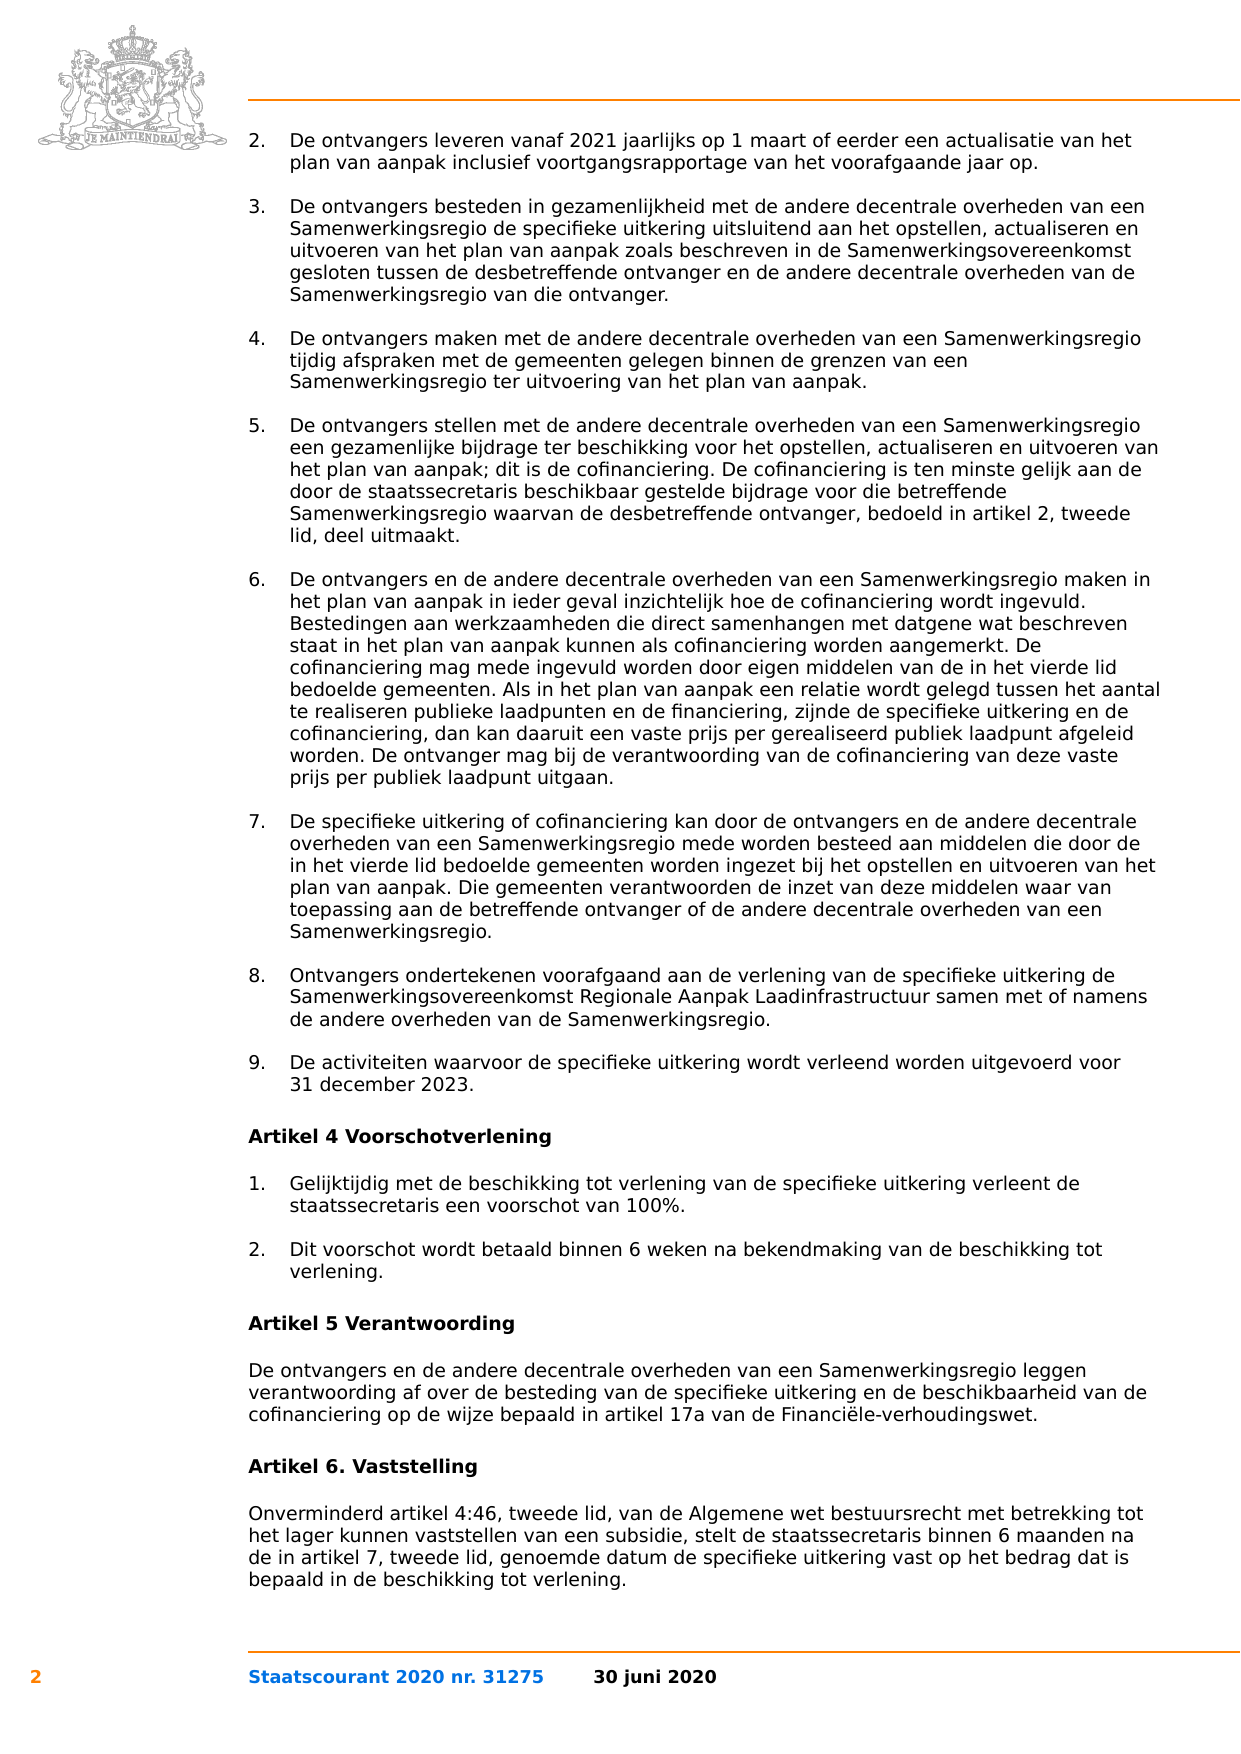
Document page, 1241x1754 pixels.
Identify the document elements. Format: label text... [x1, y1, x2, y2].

text Onverminderd artikel 4:46, tweede lid, van de Algemene wet bestuursrecht met betrekking tot het lager kunnen vaststellen van een subsidie, stelt de staatssecretaris binnen 6 maanden na de in artikel 7, tweede lid, genoemde datum de specifieke uitkering vast op het bedrag dat is bepaald in de beschikking tot verlening. [248, 1503, 1163, 1591]
text De ontvangers en de andere decentrale overheden van een Samenwerkingsregio leggen verantwoording af over de besteding van de specifieke uitkering en de beschikbaarheid van de cofinanciering op de wijze bepaald in artikel 17a van de Financiële-verhoudingswet. [248, 1360, 1163, 1426]
text 2. De ontvangers leveren vanaf 2021 jaarlijks op 1 maart of eerder een actualisatie van het plan van aanpak inclusief voortgangsrapportage van het voorafgaande jaar op. [248, 130, 1163, 174]
text 2. Dit voorschot wordt betaald binnen 6 weken na bekendmaking van de beschikking tot verlening. [248, 1239, 1163, 1283]
subtitle Artikel 6. Vaststelling [248, 1456, 1163, 1478]
text 9. De activiteiten waarvoor de specifieke uitkering wordt verleend worden uitgevoerd voor 31 december 2023. [248, 1052, 1163, 1096]
picture [38, 25, 227, 150]
text 6. De ontvangers en de andere decentrale overheden van een Samenwerkingsregio maken in het plan van aanpak in ieder geval inzichtelijk hoe de cofinanciering wordt ingevuld. Bestedingen aan werkzaamheden die direct samenhangen met datgene wat beschreven staat in het plan van aanpak kunnen als cofinanciering worden aangemerkt. De cofinanciering mag mede ingevuld worden door eigen middelen van de in het vierde lid bedoelde gemeenten. Als in het plan van aanpak een relatie wordt gelegd tussen het aantal te realiseren publieke laadpunten en de financiering, zijnde de specifieke uitkering en de cofinanciering, dan kan daaruit een vaste prijs per gerealiseerd publiek laadpunt afgeleid worden. De ontvanger mag bij de verantwoording van de cofinanciering van deze vaste prijs per publiek laadpunt uitgaan. [248, 569, 1163, 789]
text 1. Gelijktijdig met de beschikking tot verlening van de specifieke uitkering verleent de staatssecretaris een voorschot van 100%. [248, 1173, 1163, 1217]
subtitle Artikel 4 Voorschotverlening [248, 1126, 1163, 1148]
text 5. De ontvangers stellen met de andere decentrale overheden van een Samenwerkingsregio een gezamenlijke bijdrage ter beschikking voor het opstellen, actualiseren en uitvoeren van het plan van aanpak; dit is de cofinanciering. De cofinanciering is ten minste gelijk aan de door de staatssecretaris beschikbaar gestelde bijdrage voor die betreffende Samenwerkingsregio waarvan de desbetreffende ontvanger, bedoeld in artikel 2, tweede lid, deel uitmaakt. [248, 415, 1163, 547]
subtitle Artikel 5 Verantwoording [248, 1313, 1163, 1335]
text 3. De ontvangers besteden in gezamenlijkheid met de andere decentrale overheden van een Samenwerkingsregio de specifieke uitkering uitsluitend aan het opstellen, actualiseren en uitvoeren van het plan van aanpak zoals beschreven in de Samenwerkingsovereenkomst gesloten tussen de desbetreffende ontvanger en de andere decentrale overheden van de Samenwerkingsregio van die ontvanger. [248, 196, 1163, 306]
text 4. De ontvangers maken met de andere decentrale overheden van een Samenwerkingsregio tijdig afspraken met de gemeenten gelegen binnen de grenzen van een Samenwerkingsregio ter uitvoering van het plan van aanpak. [248, 327, 1163, 393]
text 8. Ontvangers ondertekenen voorafgaand aan de verlening van de specifieke uitkering de Samenwerkingsovereenkomst Regionale Aanpak Laadinfrastructuur samen met of namens de andere overheden van de Samenwerkingsregio. [248, 964, 1163, 1030]
text 7. De specifieke uitkering of cofinanciering kan door de ontvangers en de andere decentrale overheden van een Samenwerkingsregio mede worden besteed aan middelen die door de in het vierde lid bedoelde gemeenten worden ingezet bij het opstellen en uitvoeren van het plan van aanpak. Die gemeenten verantwoorden de inzet van deze middelen waar van toepassing aan de betreffende ontvanger of de andere decentrale overheden van een Samenwerkingsregio. [248, 811, 1163, 943]
